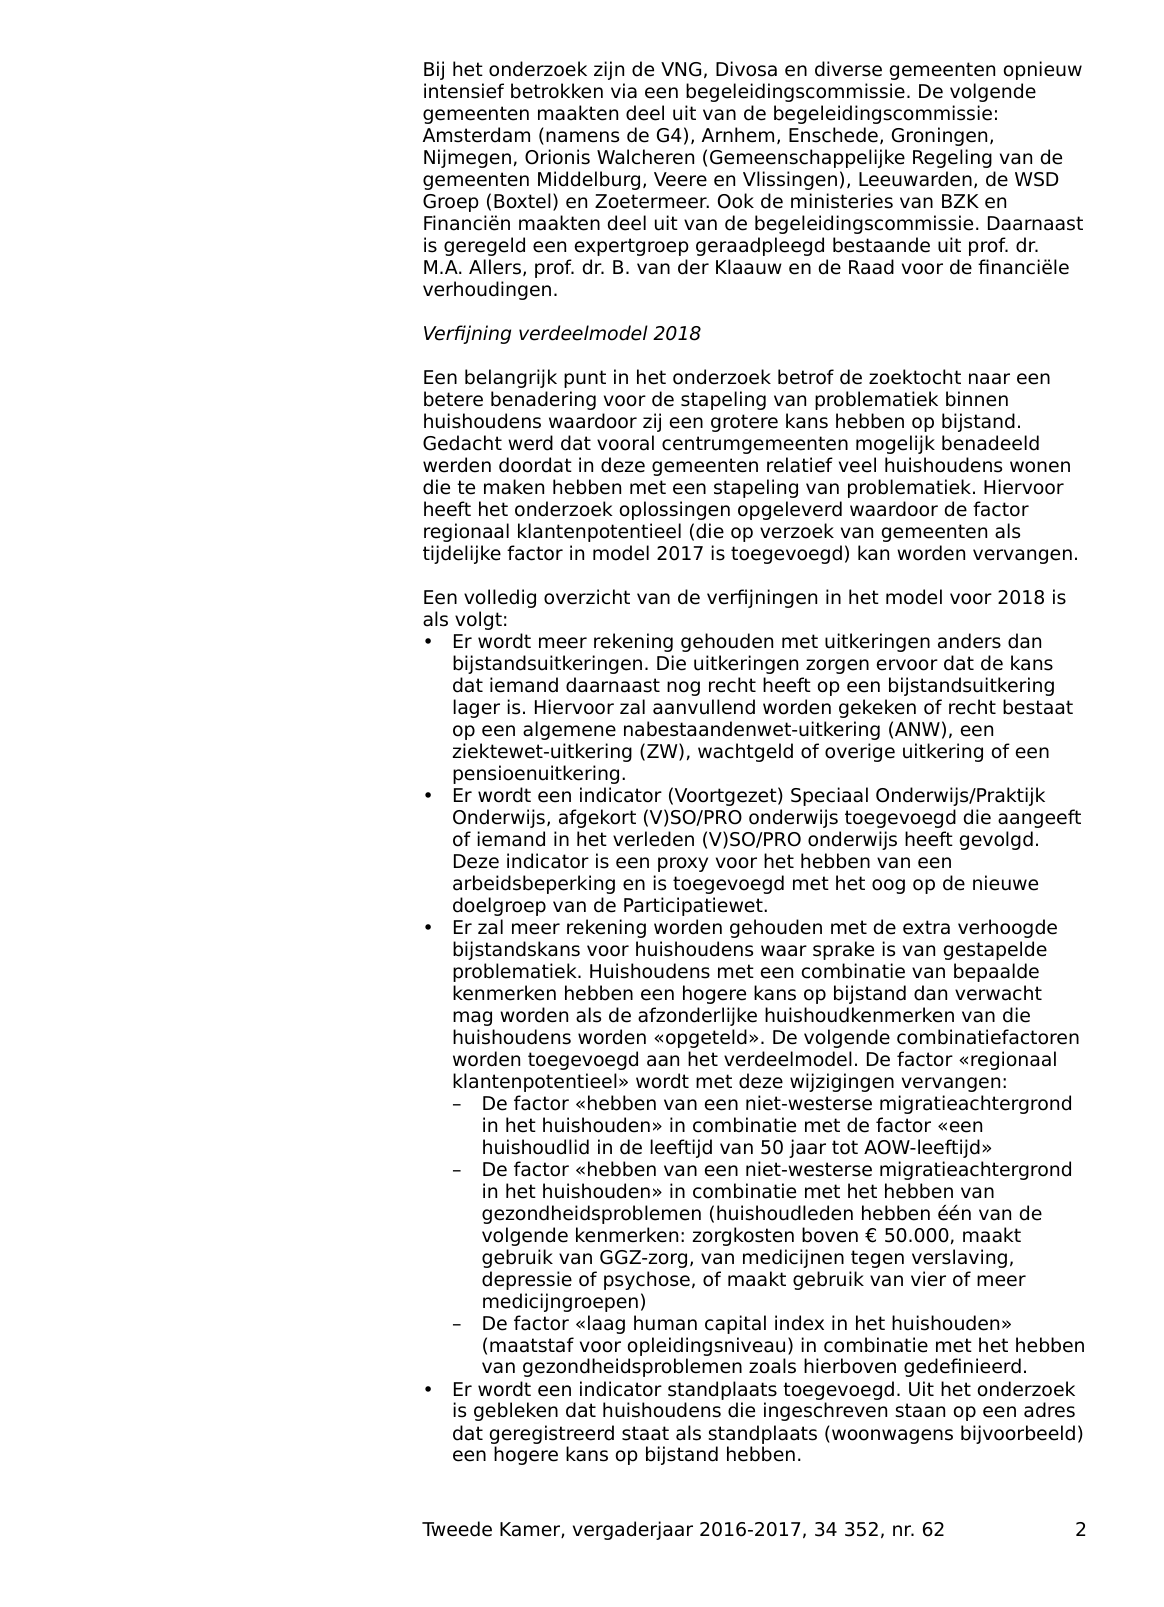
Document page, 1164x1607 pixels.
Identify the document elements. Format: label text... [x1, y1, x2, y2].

text – De factor «hebben van een niet-westerse migratieachtergrond in het huishouden» in combinatie met het hebben van gezondheidsproblemen (huishoudleden hebben één van de volgende kenmerken: zorgkosten boven € 50.000, maakt gebruik van GGZ-zorg, van medicijnen tegen verslaving, depressie of psychose, of maakt gebruik van vier of meer medicijngroepen) [452, 1159, 1087, 1312]
text Een belangrijk punt in het onderzoek betrof de zoektocht naar een betere benadering voor de stapeling van problematiek binnen huishoudens waardoor zij een grotere kans hebben op bijstand. Gedacht werd dat vooral centrumgemeenten mogelijk benadeeld werden doordat in deze gemeenten relatief veel huishoudens wonen die te maken hebben met een stapeling van problematiek. Hiervoor heeft het onderzoek oplossingen opgeleverd waardoor de factor regionaal klantenpotentieel (die op verzoek van gemeenten als tijdelijke factor in model 2017 is toegevoegd) kan worden vervangen. [422, 367, 1087, 565]
text • Er wordt meer rekening gehouden met uitkeringen anders dan bijstandsuitkeringen. Die uitkeringen zorgen ervoor dat de kans dat iemand daarnaast nog recht heeft op een bijstandsuitkering lager is. Hiervoor zal aanvullend worden gekeken of recht bestaat op een algemene nabestaandenwet-uitkering (ANW), een ziektewet-uitkering (ZW), wachtgeld of overige uitkering of een pensioenuitkering. [422, 631, 1087, 785]
text – De factor «hebben van een niet-westerse migratieachtergrond in het huishouden» in combinatie met de factor «een huishoudlid in de leeftijd van 50 jaar tot AOW-leeftijd» [452, 1093, 1087, 1159]
text Bij het onderzoek zijn de VNG, Divosa en diverse gemeenten opnieuw intensief betrokken via een begeleidingscommissie. De volgende gemeenten maakten deel uit van de begeleidingscommissie: Amsterdam (namens de G4), Arnhem, Enschede, Groningen, Nijmegen, Orionis Walcheren (Gemeenschappelijke Regeling van de gemeenten Middelburg, Veere en Vlissingen), Leeuwarden, de WSD Groep (Boxtel) en Zoetermeer. Ook de ministeries van BZK en Financiën maakten deel uit van de begeleidingscommissie. Daarnaast is geregeld een expertgroep geraadpleegd bestaande uit prof. dr. M.A. Allers, prof. dr. B. van der Klaauw en de Raad voor de financiële verhoudingen. [422, 59, 1087, 301]
text • Er wordt een indicator standplaats toegevoegd. Uit het onderzoek is gebleken dat huishoudens die ingeschreven staan op een adres dat geregistreerd staat als standplaats (woonwagens bijvoorbeeld) een hogere kans op bijstand hebben. [422, 1378, 1087, 1466]
text • Er wordt een indicator (Voortgezet) Speciaal Onderwijs/Praktijk Onderwijs, afgekort (V)SO/PRO onderwijs toegevoegd die aangeeft of iemand in het verleden (V)SO/PRO onderwijs heeft gevolgd. Deze indicator is een proxy voor het hebben van een arbeidsbeperking en is toegevoegd met het oog op de nieuwe doelgroep van de Participatiewet. [422, 785, 1087, 917]
text Een volledig overzicht van de verfijningen in het model voor 2018 is als volgt: [422, 587, 1087, 631]
text • Er zal meer rekening worden gehouden met de extra verhoogde bijstandskans voor huishoudens waar sprake is van gestapelde problematiek. Huishoudens met een combinatie van bepaalde kenmerken hebben een hogere kans op bijstand dan verwacht mag worden als de afzonderlijke huishoudkenmerken van die huishoudens worden «opgeteld». De volgende combinatiefactoren worden toegevoegd aan het verdeelmodel. De factor «regionaal klantenpotentieel» wordt met deze wijzigingen vervangen: [422, 917, 1087, 1093]
text – De factor «laag human capital index in het huishouden» (maatstaf voor opleidingsniveau) in combinatie met het hebben van gezondheidsproblemen zoals hierboven gedefinieerd. [452, 1312, 1087, 1378]
subtitle Verfijning verdeelmodel 2018 [422, 323, 1087, 345]
